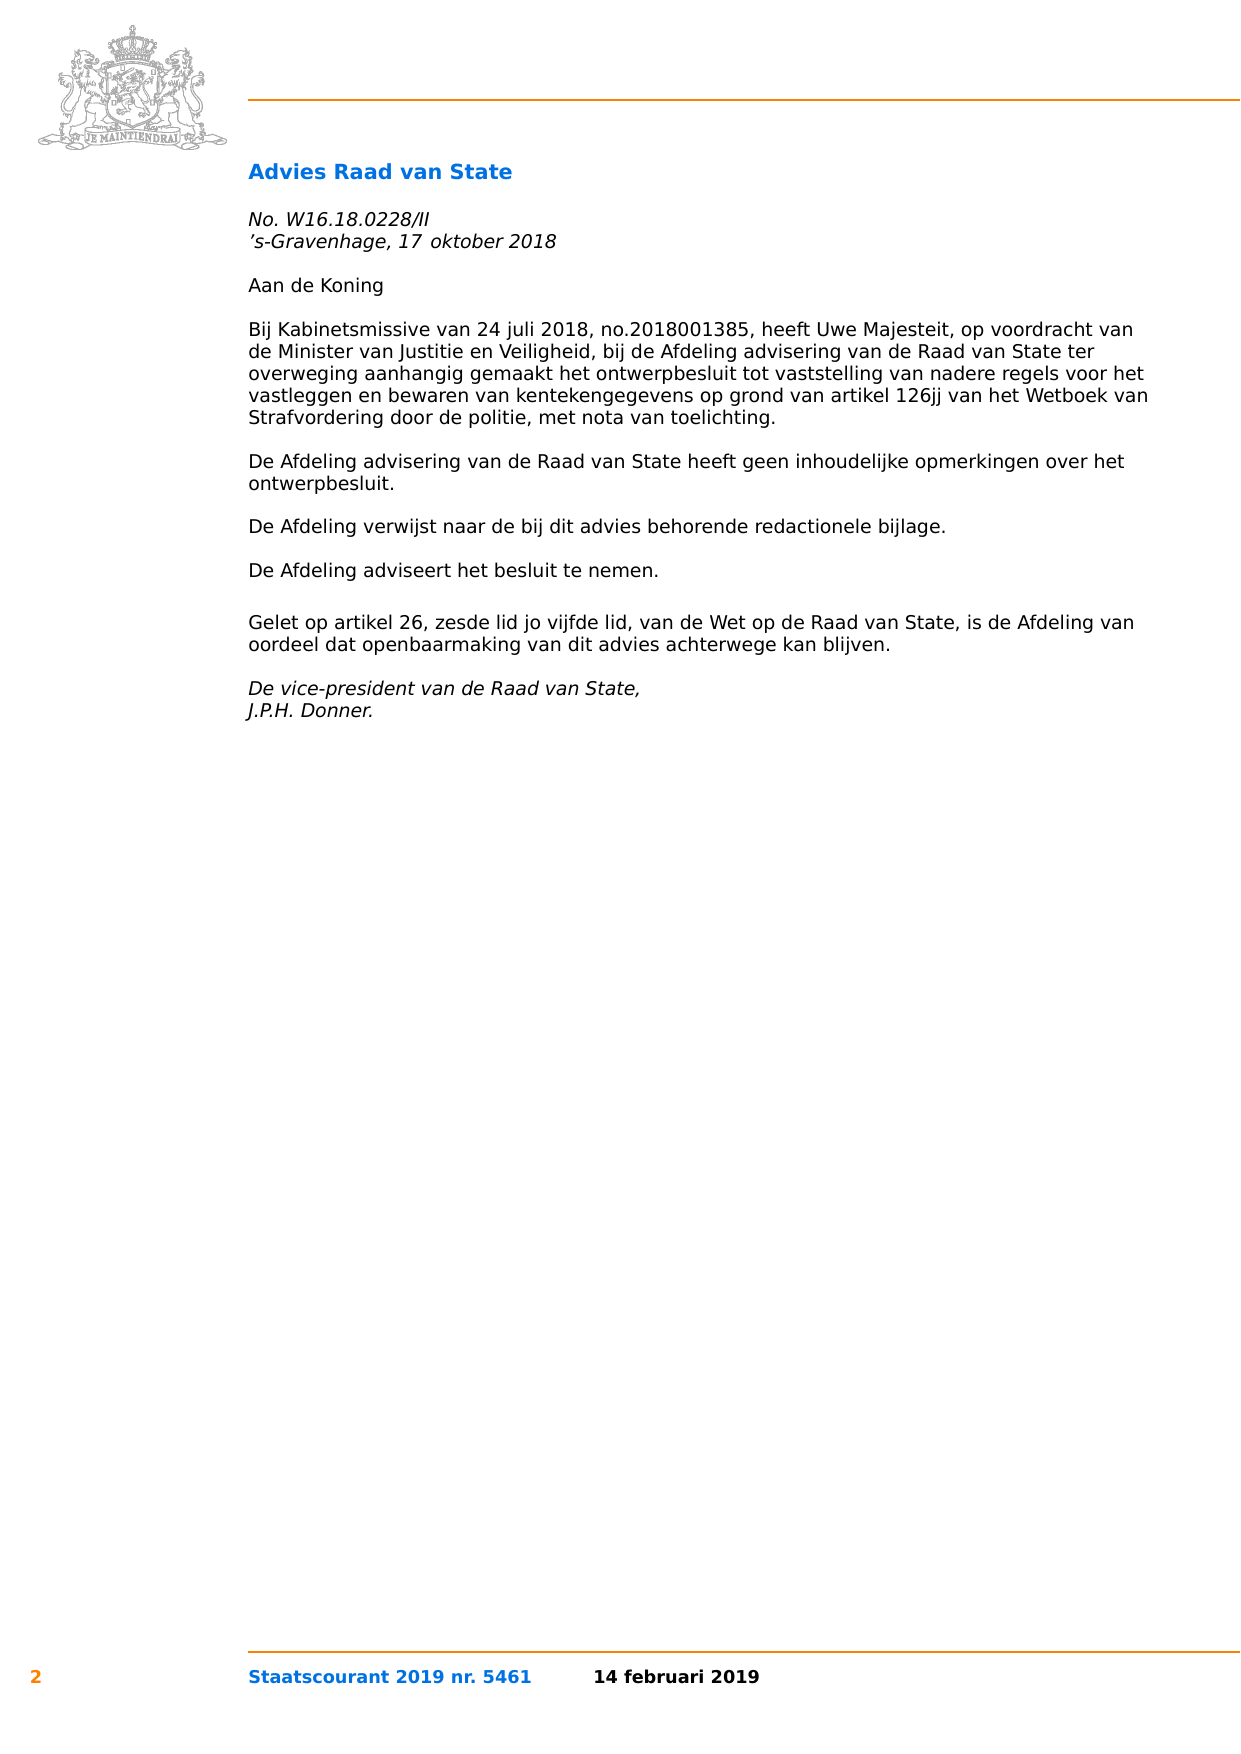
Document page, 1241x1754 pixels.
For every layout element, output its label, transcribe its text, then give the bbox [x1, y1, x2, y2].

text De Afdeling verwijst naar de bij dit advies behorende redactionele bijlage. [248, 516, 1163, 538]
text De Afdeling adviseert het besluit te nemen. [248, 560, 1163, 582]
text No. W16.18.0228/II [248, 209, 1163, 231]
text Aan de Koning [248, 275, 1163, 297]
text Gelet op artikel 26, zesde lid jo vijfde lid, van de Wet op de Raad van State, is de Afdeling van oordeel dat openbaarmaking van dit advies achterwege kan blijven. [248, 612, 1163, 656]
text De vice-president van de Raad van State, J.P.H. Donner. [248, 678, 1163, 722]
picture [38, 25, 227, 150]
text De Afdeling advisering van de Raad van State heeft geen inhoudelijke opmerkingen over het ontwerpbesluit. [248, 451, 1163, 494]
text Bij Kabinetsmissive van 24 juli 2018, no.2018001385, heeft Uwe Majesteit, op voordracht van de Minister van Justitie en Veiligheid, bij de Afdeling advisering van de Raad van State ter overweging aanhangig gemaakt het ontwerpbesluit tot vaststelling van nadere regels voor het vastleggen en bewaren van kentekengegevens op grond van artikel 126jj van het Wetboek van Strafvordering door de politie, met nota van toelichting. [248, 319, 1163, 429]
subtitle Advies Raad van State [248, 160, 1163, 184]
text ’s-Gravenhage, 17 oktober 2018 [248, 231, 1163, 253]
